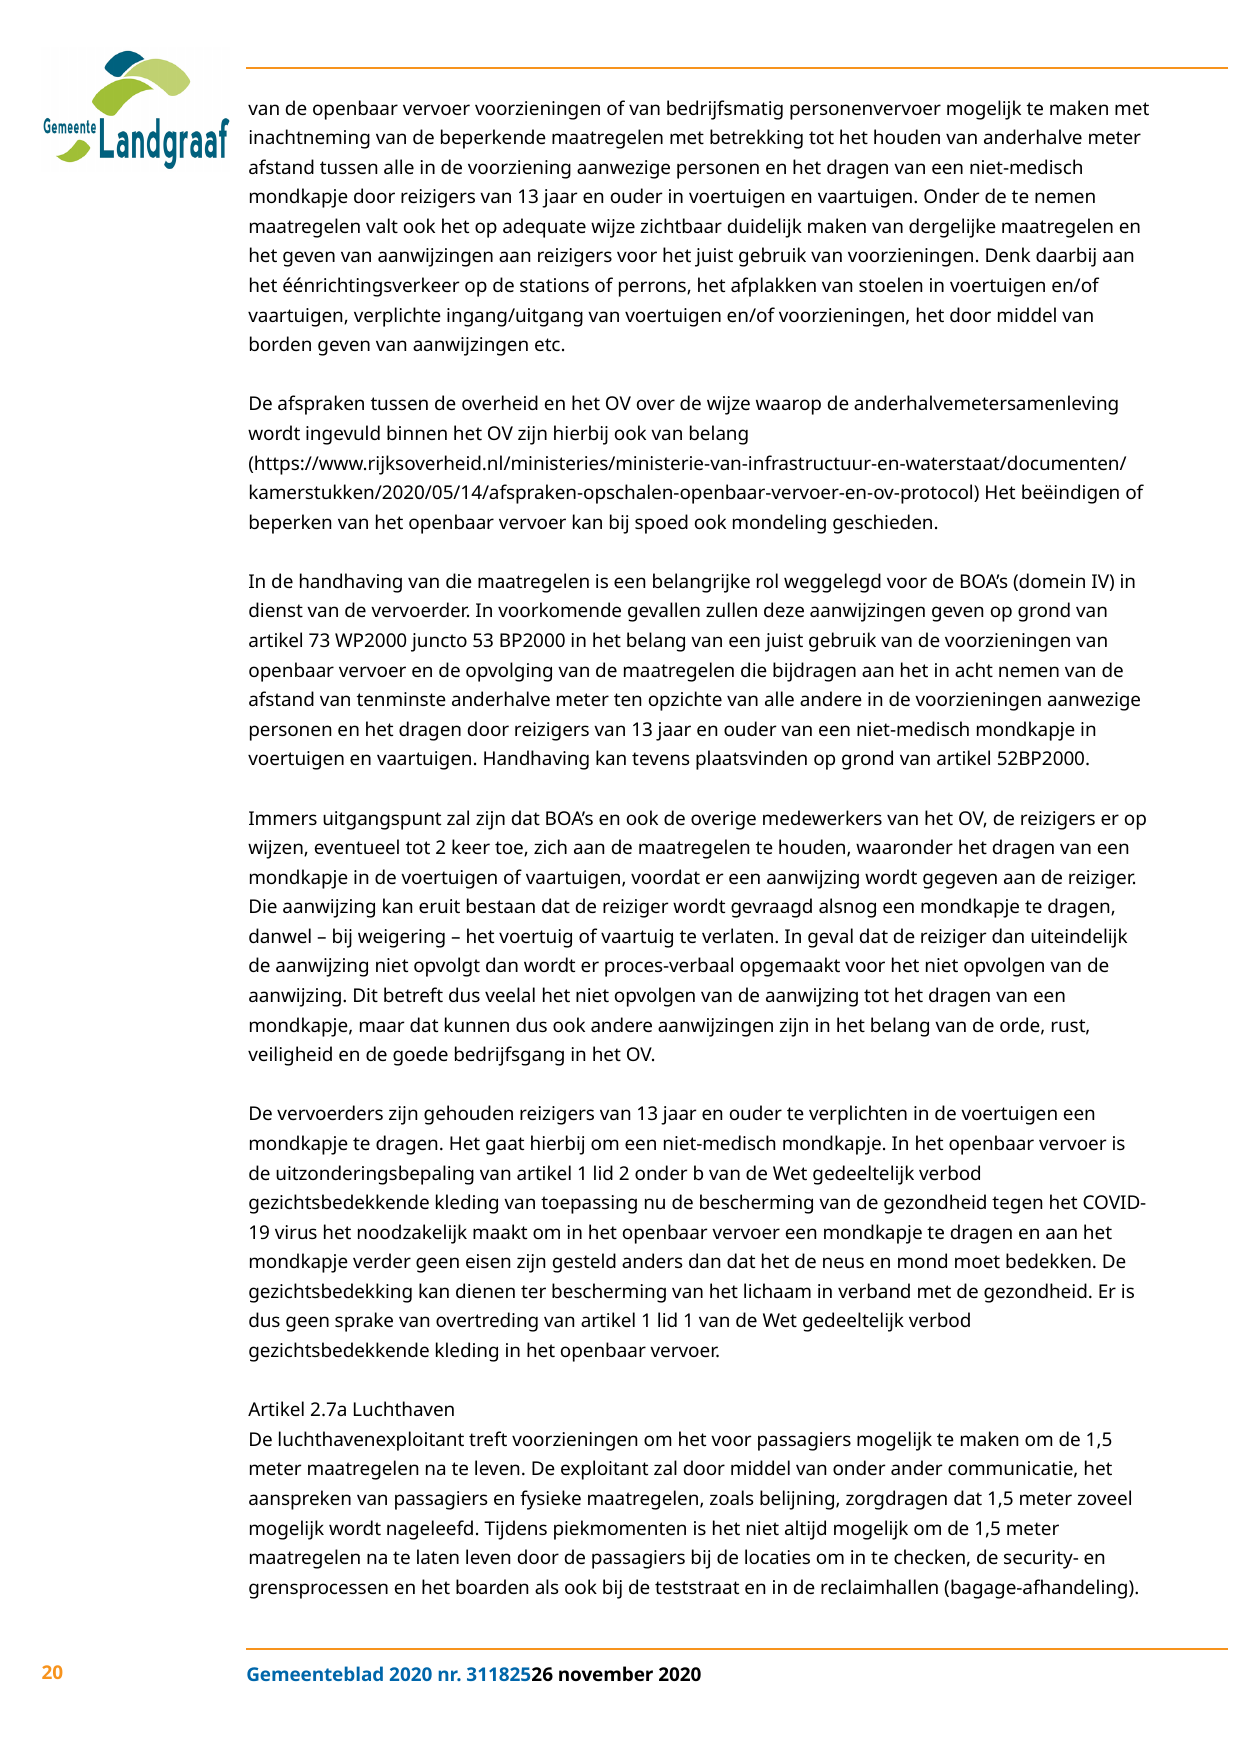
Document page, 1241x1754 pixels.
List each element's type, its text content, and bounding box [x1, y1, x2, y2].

text Artikel 2.7a Luchthaven [248, 1396, 1152, 1422]
text De vervoerders zijn gehouden reizigers van 13 jaar en ouder te verplichten in de voertuigen een mondkapje te dragen. Het gaat hierbij om een niet-medisch mondkapje. In het openbaar vervoer is de uitzonderingsbepaling van artikel 1 lid 2 onder b van de Wet gedeeltelijk verbod gezichtsbedekkende kleding van toepassing nu de bescherming van de gezondheid tegen het COVID-19 virus het noodzakelijk maakt om in het openbaar vervoer een mondkapje te dragen en aan het mondkapje verder geen eisen zijn gesteld anders dan dat het de neus en mond moet bedekken. De gezichtsbedekking kan dienen ter bescherming van het lichaam in verband met de gezondheid. Er is dus geen sprake van overtreding van artikel 1 lid 1 van de Wet gedeeltelijk verbod gezichtsbedekkende kleding in het openbaar vervoer. [248, 1101, 1152, 1363]
picture [41, 47, 231, 172]
text In de handhaving van die maatregelen is een belangrijke rol weggelegd voor de BOA’s (domein IV) in dienst van de vervoerder. In voorkomende gevallen zullen deze aanwijzingen geven op grond van artikel 73 WP2000 juncto 53 BP2000 in het belang van een juist gebruik van de voorzieningen van openbaar vervoer en de opvolging van de maatregelen die bijdragen aan het in acht nemen van de afstand van tenminste anderhalve meter ten opzichte van alle andere in de voorzieningen aanwezige personen en het dragen door reizigers van 13 jaar en ouder van een niet-medisch mondkapje in voertuigen en vaartuigen. Handhaving kan tevens plaatsvinden op grond van artikel 52BP2000. [248, 568, 1152, 771]
text Immers uitgangspunt zal zijn dat BOA’s en ook de overige medewerkers van het OV, de reizigers er op wijzen, eventueel tot 2 keer toe, zich aan de maatregelen te houden, waaronder het dragen van een mondkapje in de voertuigen of vaartuigen, voordat er een aanwijzing wordt gegeven aan de reiziger. Die aanwijzing kan eruit bestaan dat de reiziger wordt gevraagd alsnog een mondkapje te dragen, danwel – bij weigering – het voertuig of vaartuig te verlaten. In geval dat de reiziger dan uiteindelijk de aanwijzing niet opvolgt dan wordt er proces-verbaal opgemaakt voor het niet opvolgen van de aanwijzing. Dit betreft dus veelal het niet opvolgen van de aanwijzing tot het dragen van een mondkapje, maar dat kunnen dus ook andere aanwijzingen zijn in het belang van de orde, rust, veiligheid en de goede bedrijfsgang in het OV. [248, 805, 1152, 1067]
text van de openbaar vervoer voorzieningen of van bedrijfsmatig personenvervoer mogelijk te maken met inachtneming van de beperkende maatregelen met betrekking tot het houden van anderhalve meter afstand tussen alle in de voorziening aanwezige personen en het dragen van een niet-medisch mondkapje door reizigers van 13 jaar en ouder in voertuigen en vaartuigen. Onder de te nemen maatregelen valt ook het op adequate wijze zichtbaar duidelijk maken van dergelijke maatregelen en het geven van aanwijzingen aan reizigers voor het juist gebruik van voorzieningen. Denk daarbij aan het éénrichtingsverkeer op de stations of perrons, het afplakken van stoelen in voertuigen en/of vaartuigen, verplichte ingang/uitgang van voertuigen en/of voorzieningen, het door middel van borden geven van aanwijzingen etc. [248, 95, 1152, 357]
text De luchthavenexploitant treft voorzieningen om het voor passagiers mogelijk te maken om de 1,5 meter maatregelen na te leven. De exploitant zal door middel van onder ander communicatie, het aanspreken van passagiers en fysieke maatregelen, zoals belijning, zorgdragen dat 1,5 meter zoveel mogelijk wordt nageleefd. Tijdens piekmomenten is het niet altijd mogelijk om de 1,5 meter maatregelen na te laten leven door de passagiers bij de locaties om in te checken, de security- en grensprocessen en het boarden als ook bij de teststraat en in de reclaimhallen (bagage-afhandeling). [248, 1426, 1152, 1600]
text De afspraken tussen de overheid en het OV over de wijze waarop de anderhalvemetersamenleving wordt ingevuld binnen het OV zijn hierbij ook van belang (https://www.rijksoverheid.nl/ministeries/ministerie-van-infrastructuur-en-waterstaat/documenten/kamerstukken/2020/05/14/afspraken-opschalen-openbaar-vervoer-en-ov-protocol) Het beëindigen of beperken van het openbaar vervoer kan bij spoed ook mondeling geschieden. [248, 391, 1152, 535]
